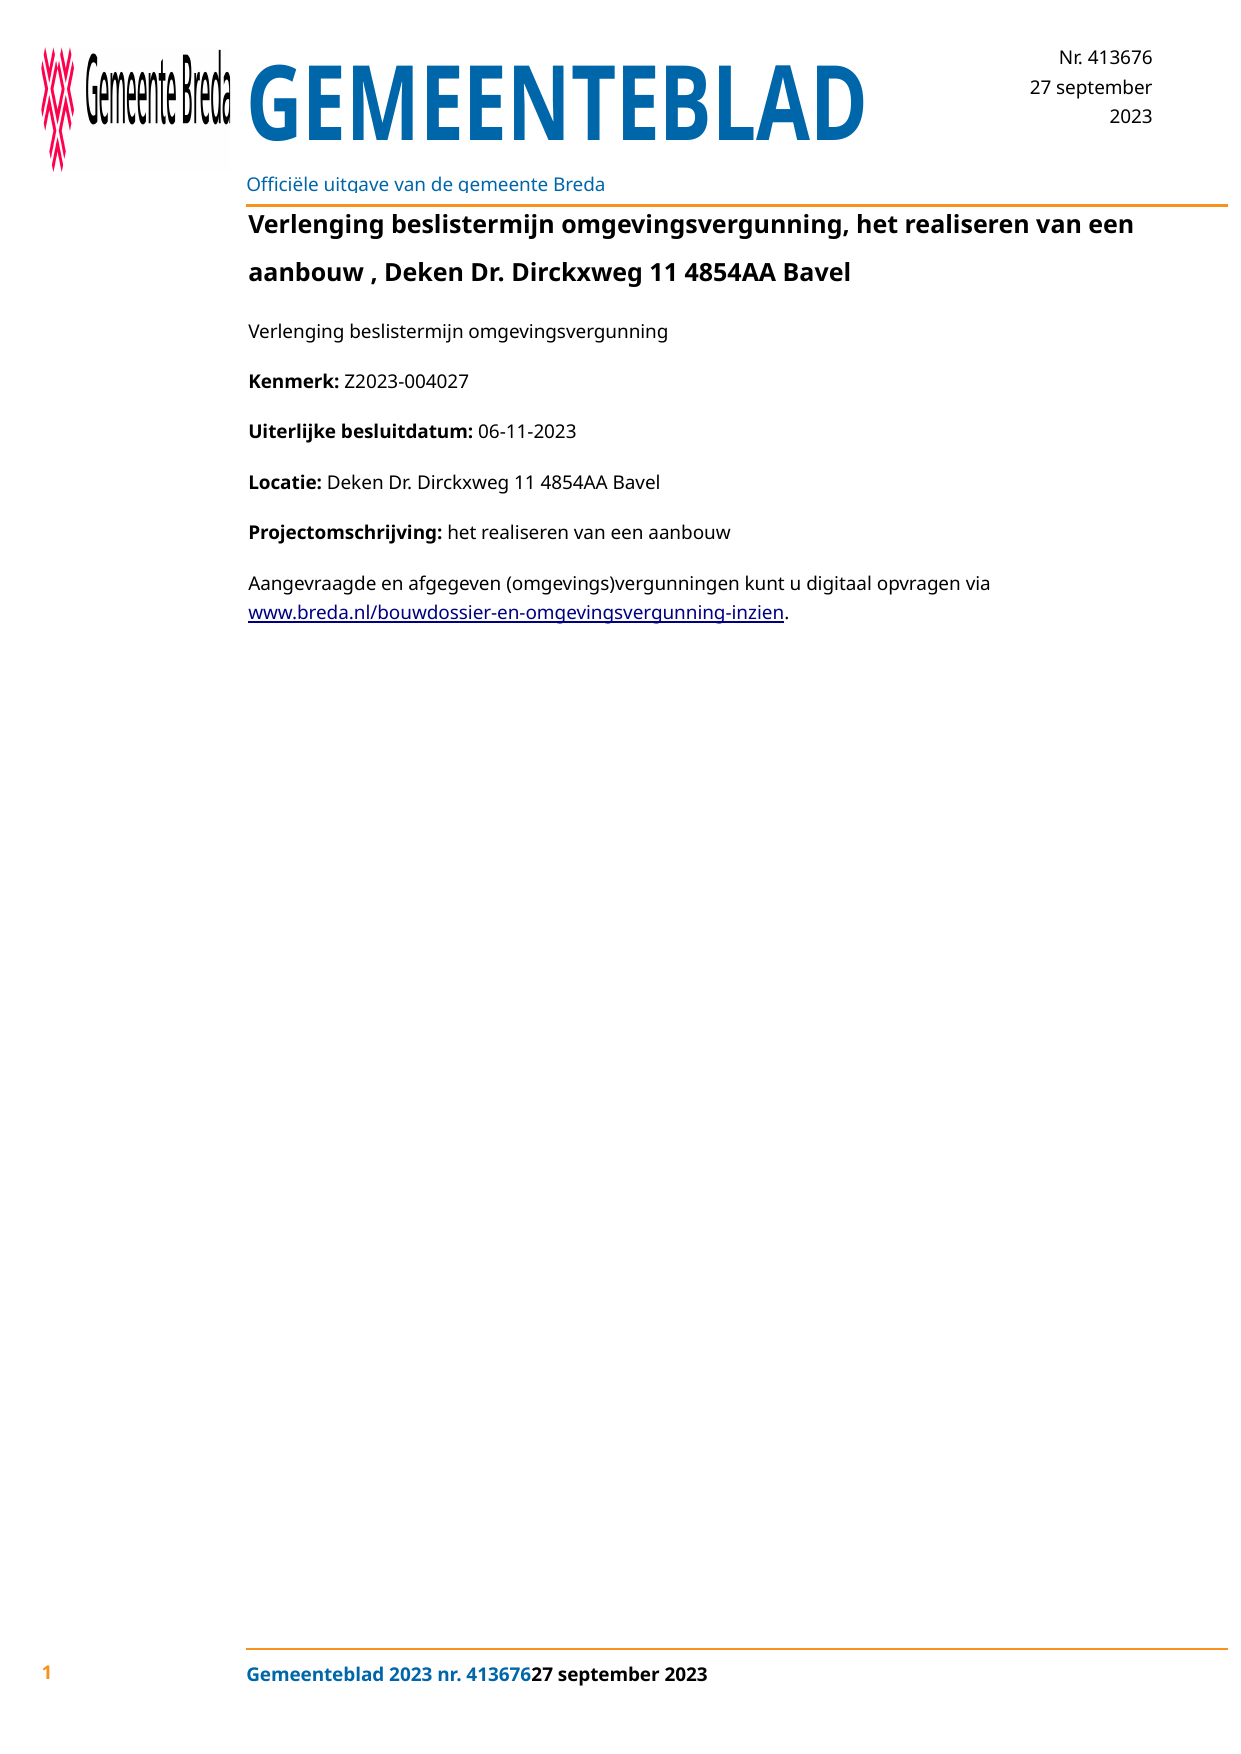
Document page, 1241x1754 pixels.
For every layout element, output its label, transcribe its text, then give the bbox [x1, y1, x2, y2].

text Verlenging beslistermijn omgevingsvergunning, het realiseren van een aanbouw , Deken Dr. Dirckxweg 11 4854AA Bavel [248, 207, 1152, 288]
text Verlenging beslistermijn omgevingsvergunning [248, 318, 1152, 344]
text Uiterlijke besluitdatum: 06-11-2023 [248, 419, 1152, 444]
text Locatie: Deken Dr. Dirckxweg 11 4854AA Bavel [248, 469, 1152, 495]
text Projectomschrijving: het realiseren van een aanbouw [248, 519, 1152, 545]
picture [41, 47, 231, 172]
text Kenmerk: Z2023-004027 [248, 368, 1152, 394]
text Aangevraagde en afgegeven (omgevings)vergunningen kunt u digitaal opvragen via www.breda.nl/bouwdossier-en-omgevingsvergunning-inzien. [248, 570, 1152, 625]
